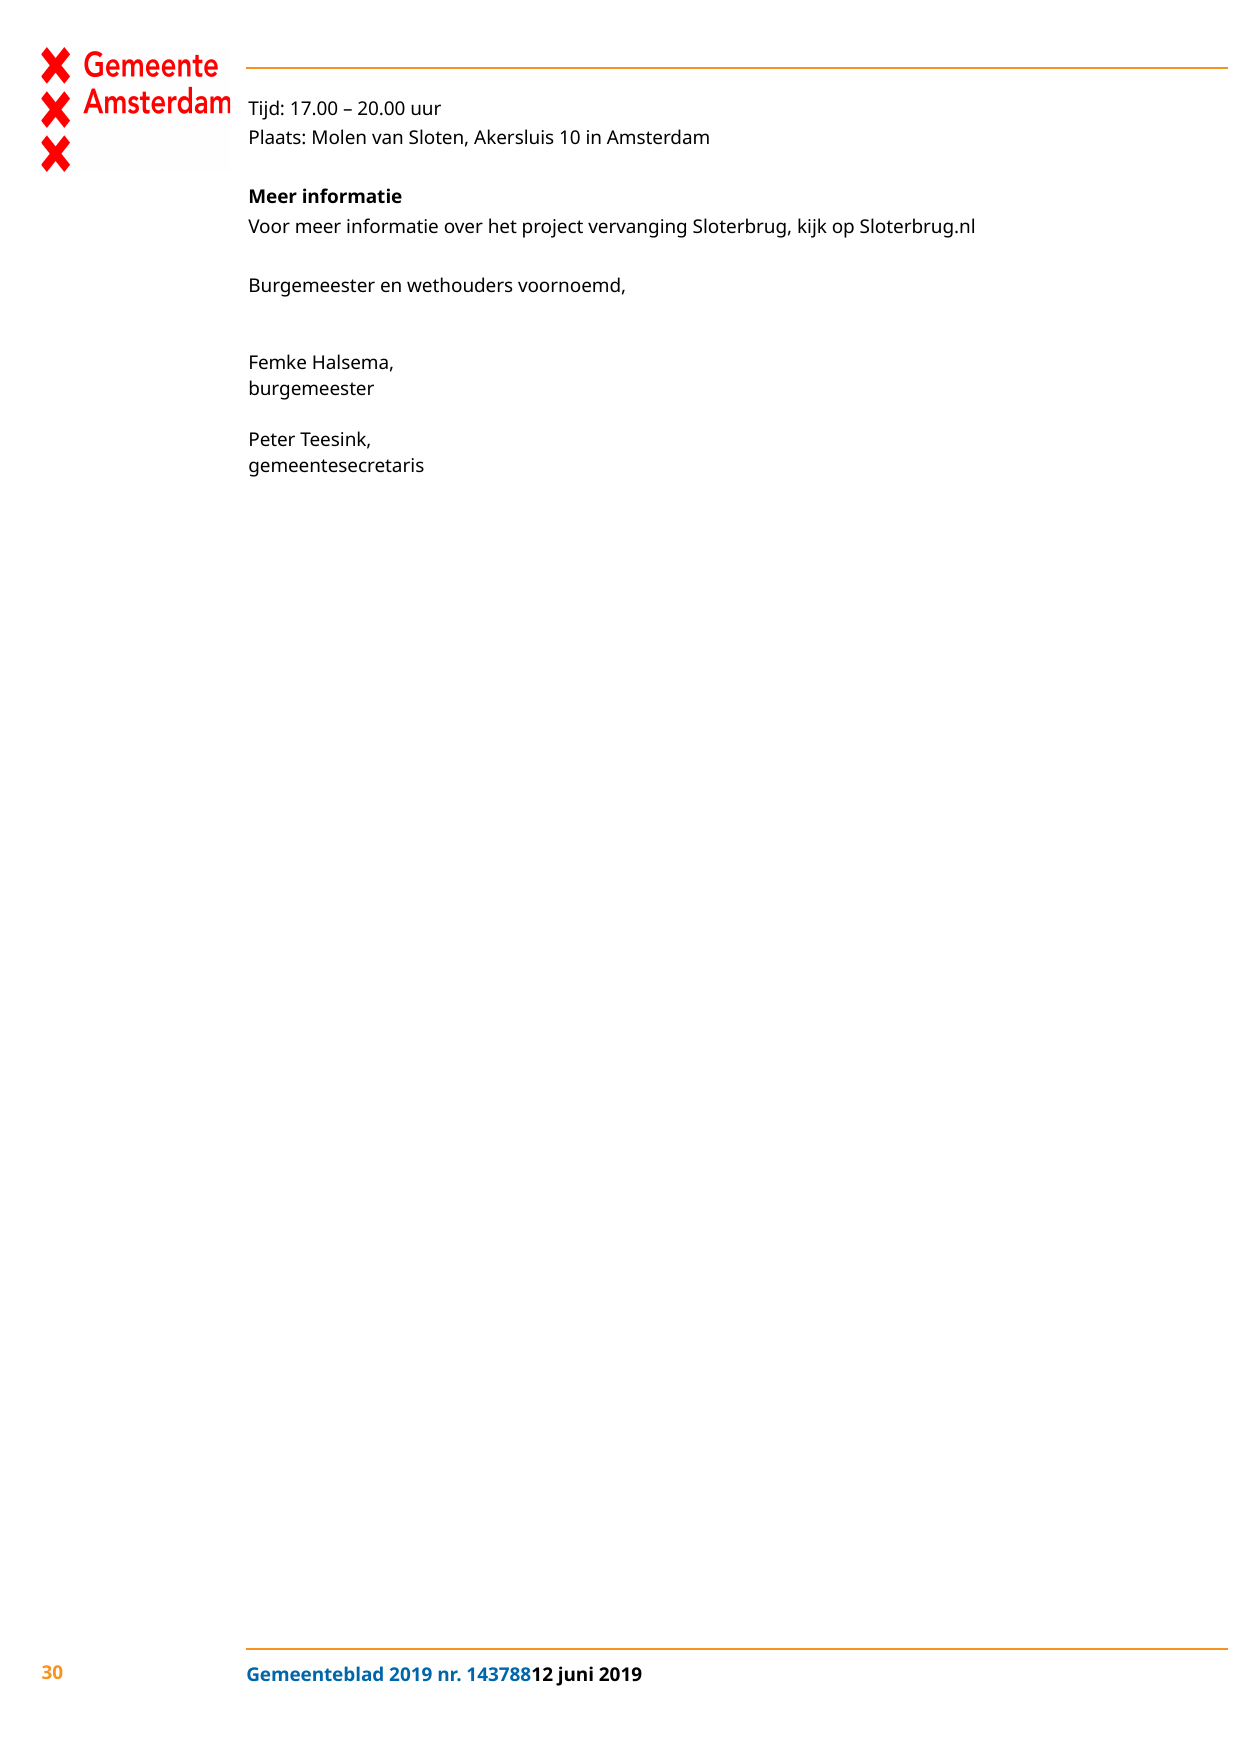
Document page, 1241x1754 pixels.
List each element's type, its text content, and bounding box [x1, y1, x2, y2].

text Meer informatie [248, 183, 1152, 209]
text Plaats: Molen van Sloten, Akersluis 10 in Amsterdam [248, 124, 1152, 150]
text Tijd: 17.00 – 20.00 uur [248, 95, 1152, 121]
text gemeentesecretaris [248, 452, 1152, 478]
text Femke Halsema, [248, 349, 1152, 375]
text Burgemeester en wethouders voornoemd, [248, 272, 1152, 298]
text Voor meer informatie over het project vervanging Sloterbrug, kijk op Sloterbrug.nl [248, 213, 1152, 239]
text burgemeester [248, 375, 1152, 401]
text Peter Teesink, [248, 427, 1152, 452]
picture [41, 47, 231, 172]
